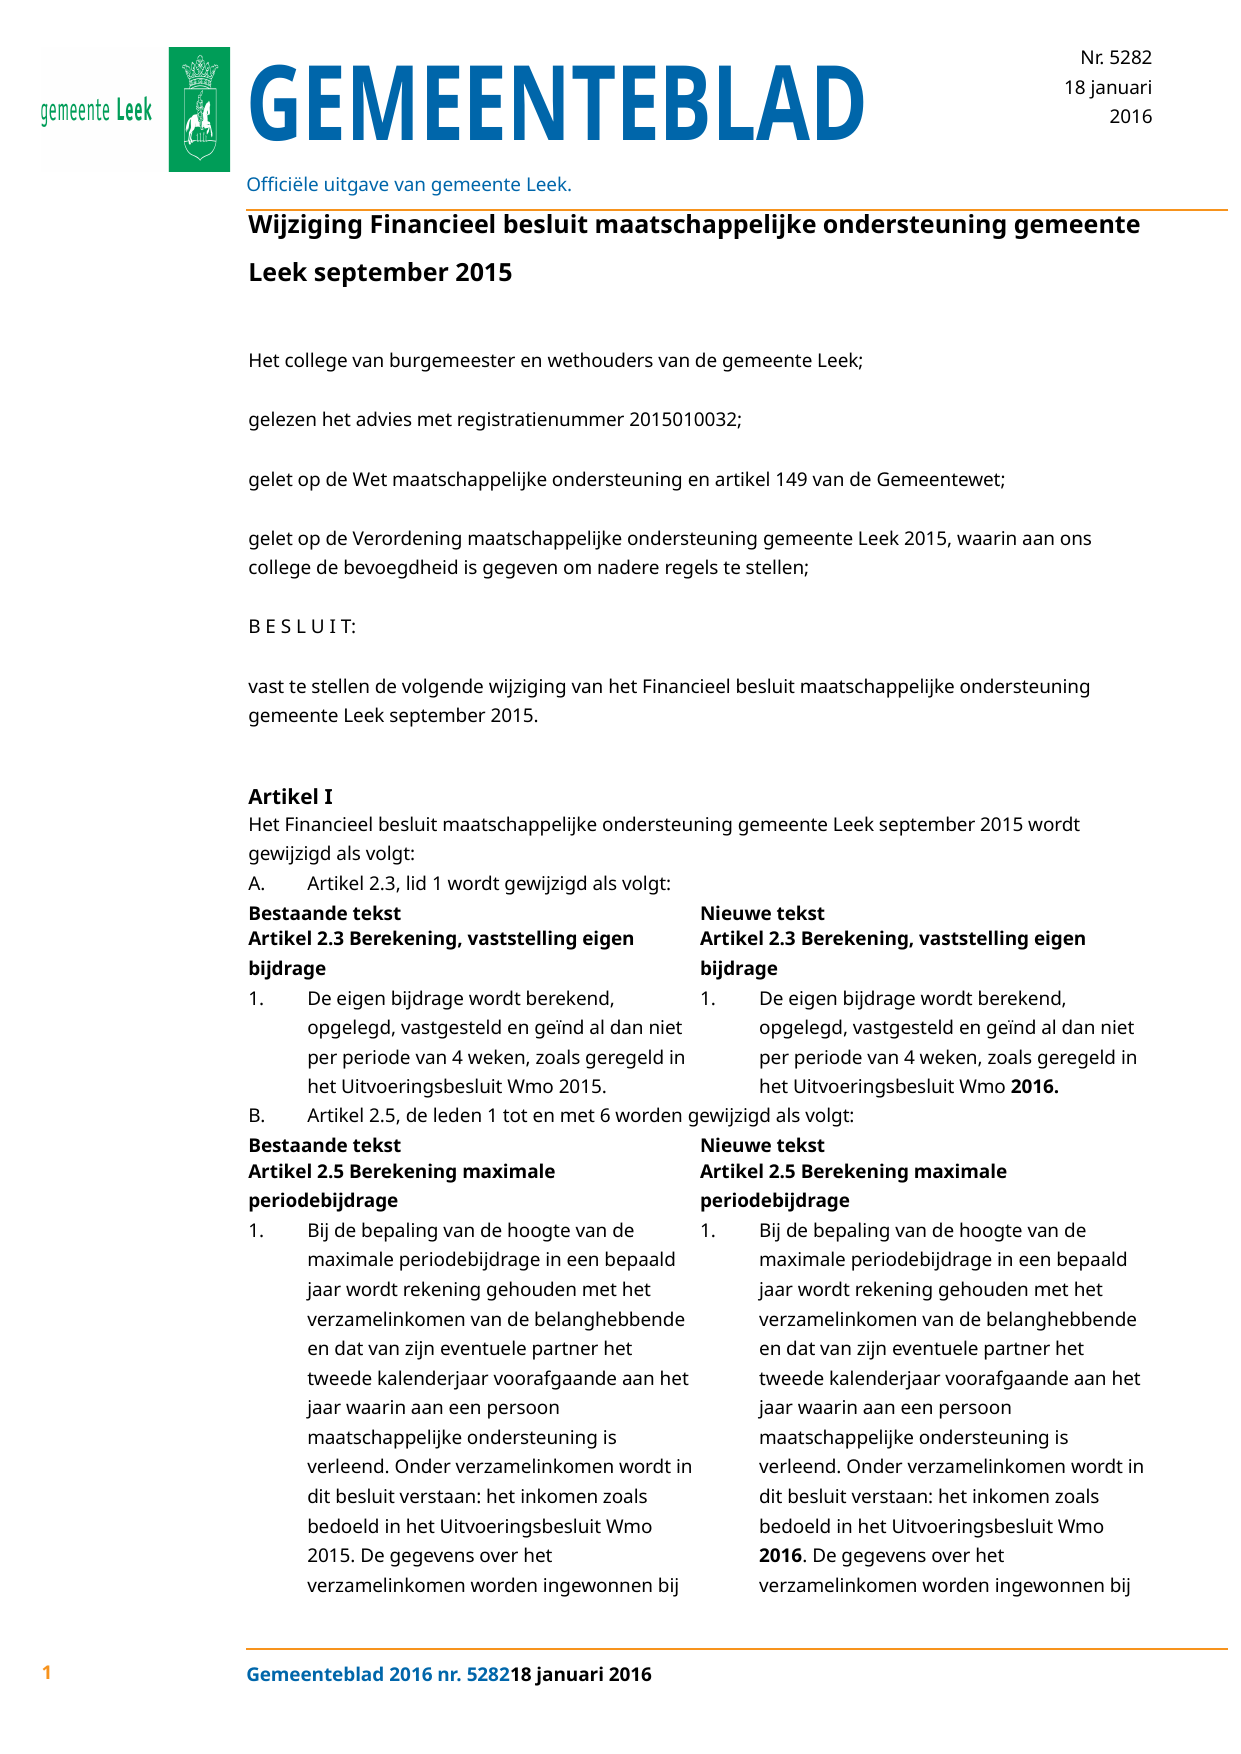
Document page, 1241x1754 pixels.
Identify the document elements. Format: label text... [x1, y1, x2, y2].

table_header Nieuwe tekst [700, 1132, 1152, 1158]
table_cell Artikel 2.5 Berekening maximale periodebijdrage Bij de bepaling van de hoogte van de maximale periodebijdrage in een bepaald jaar wordt rekening gehouden met het verzamelinkomen van de belanghebbende en dat van zijn eventuele partner het tweede kalenderjaar voorafgaande aan het jaar waarin aan een persoon maatschappelijke ondersteuning is verleend. Onder verzamelinkomen wordt in dit besluit verstaan: het inkomen zoals bedoeld in het Uitvoeringsbesluit Wmo 2016. De gegevens over het verzamelinkomen worden ingewonnen bij [700, 1158, 1152, 1598]
list Artikel 2.5, de leden 1 tot en met 6 worden gewijzigd als volgt: [248, 1102, 1152, 1128]
table_cell Artikel 2.3 Berekening, vaststelling eigen bijdrage De eigen bijdrage wordt berekend, opgelegd, vastgesteld en geïnd al dan niet per periode van 4 weken, zoals geregeld in het Uitvoeringsbesluit Wmo 2015. [248, 926, 700, 1099]
text gelet op de Verordening maatschappelijke ondersteuning gemeente Leek 2015, waarin aan ons college de bevoegdheid is gegeven om nadere regels te stellen; [248, 525, 1152, 580]
picture [41, 47, 231, 172]
text Het Financieel besluit maatschappelijke ondersteuning gemeente Leek september 2015 wordt gewijzigd als volgt: [248, 811, 1152, 866]
table_header Bestaande tekst [248, 1132, 700, 1158]
table_header Bestaande tekst [248, 900, 700, 926]
list Artikel 2.3, lid 1 wordt gewijzigd als volgt: [248, 870, 1152, 896]
table_cell Artikel 2.5 Berekening maximale periodebijdrage Bij de bepaling van de hoogte van de maximale periodebijdrage in een bepaald jaar wordt rekening gehouden met het verzamelinkomen van de belanghebbende en dat van zijn eventuele partner het tweede kalenderjaar voorafgaande aan het jaar waarin aan een persoon maatschappelijke ondersteuning is verleend. Onder verzamelinkomen wordt in dit besluit verstaan: het inkomen zoals bedoeld in het Uitvoeringsbesluit Wmo 2015. De gegevens over het verzamelinkomen worden ingewonnen bij [248, 1158, 700, 1598]
text Artikel I [248, 782, 1152, 811]
text gelet op de Wet maatschappelijke ondersteuning en artikel 149 van de Gemeentewet; [248, 466, 1152, 492]
text vast te stellen de volgende wijziging van het Financieel besluit maatschappelijke ondersteuning gemeente Leek september 2015. [248, 673, 1152, 728]
table_cell Artikel 2.3 Berekening, vaststelling eigen bijdrage De eigen bijdrage wordt berekend, opgelegd, vastgesteld en geïnd al dan niet per periode van 4 weken, zoals geregeld in het Uitvoeringsbesluit Wmo 2016. [700, 926, 1152, 1099]
text Het college van burgemeester en wethouders van de gemeente Leek; [248, 347, 1152, 373]
text gelezen het advies met registratienummer 2015010032; [248, 407, 1152, 432]
text Wijziging Financieel besluit maatschappelijke ondersteuning gemeente Leek september 2015 [248, 211, 1152, 288]
text B E S L U I T: [248, 614, 1152, 639]
table_header Nieuwe tekst [700, 900, 1152, 926]
